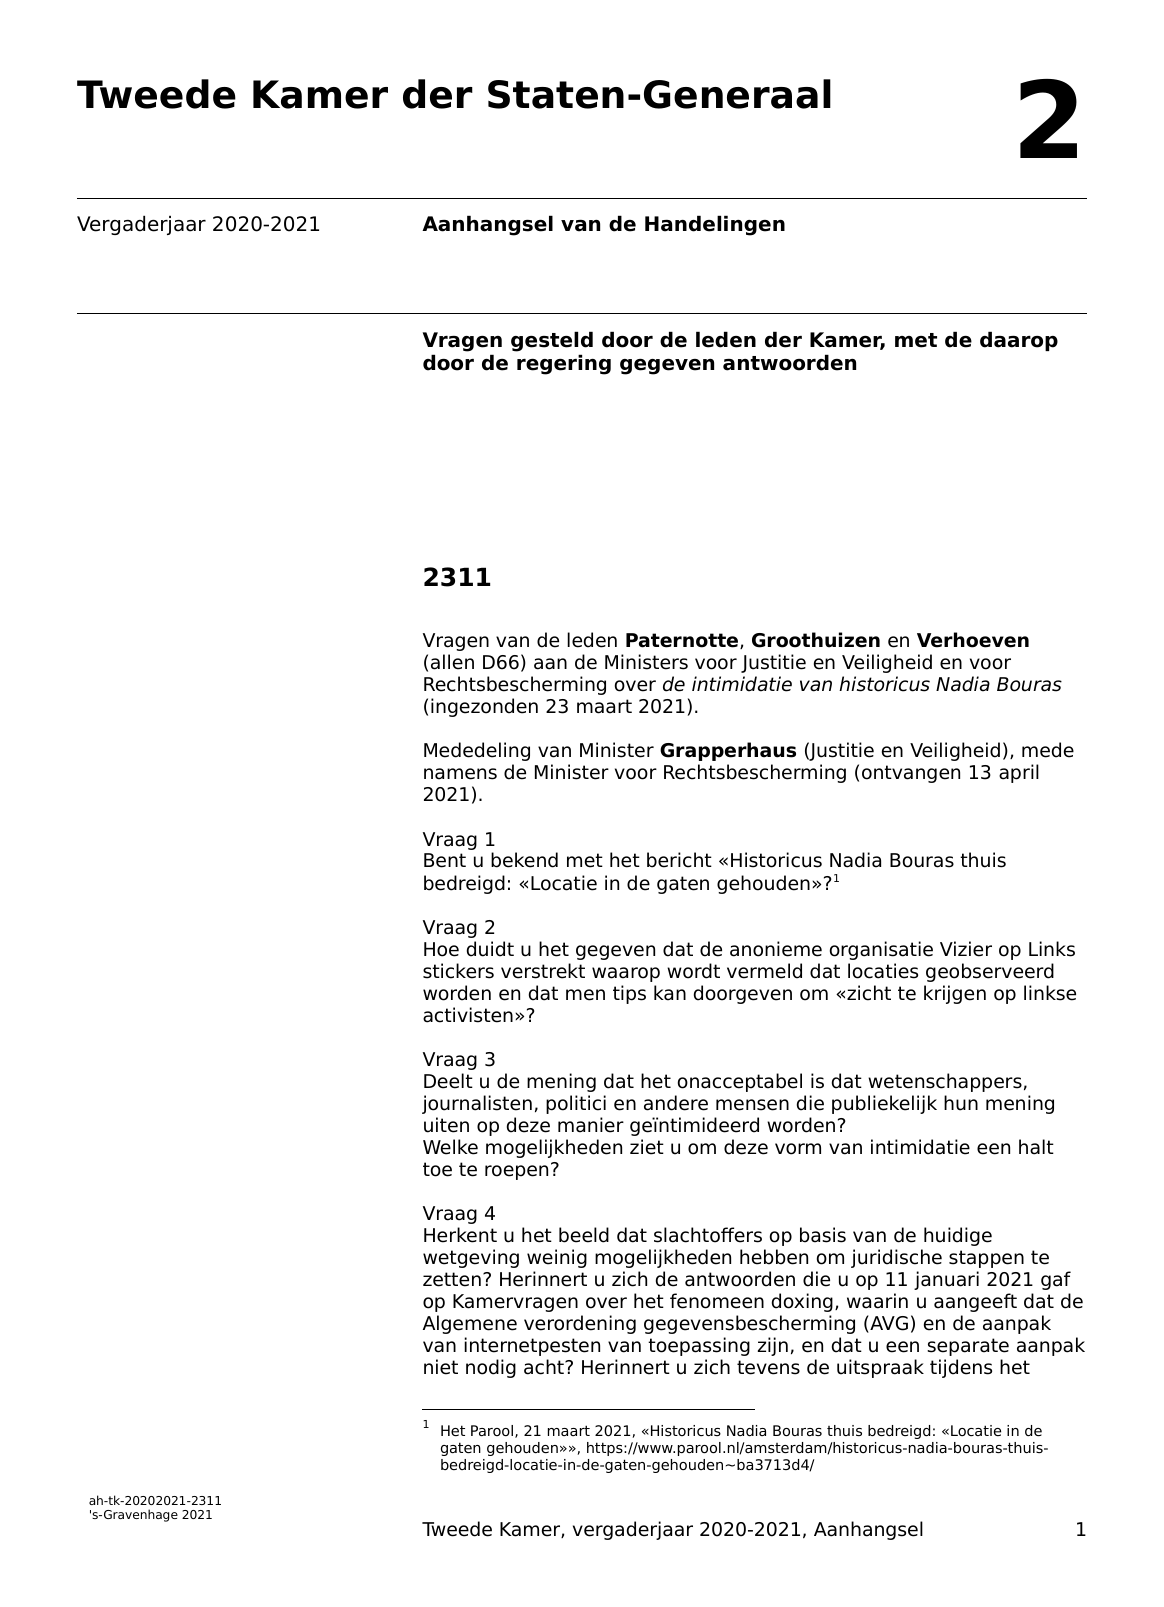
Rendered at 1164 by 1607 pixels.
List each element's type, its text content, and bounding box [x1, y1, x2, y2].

text 2311 [422, 563, 1087, 592]
table_header Tweede Kamer der Staten-Generaal [77, 59, 886, 198]
table_cell Vragen gesteld door de leden der Kamer, met de daarop door de regering gegeven antwoorden [422, 314, 1087, 375]
text Mededeling van Minister Grapperhaus (Justitie en Veiligheid), mede namens de Minister voor Rechtsbescherming (ontvangen 13 april 2021). [422, 740, 1087, 806]
text Het Parool, 21 maart 2021, «Historicus Nadia Bouras thuis bedreigd: «Locatie in de gaten gehouden»», https://www.parool.nl/amsterdam/historicus-nadia-bouras-thuis-bedreigd-locatie-in-de-gaten-gehouden~ba3713d4/ [422, 1418, 1087, 1474]
table_header 2 [886, 59, 1087, 198]
text 's-Gravenhage 2021 [88, 1508, 323, 1522]
text Vraag 3 [422, 1049, 1087, 1071]
text Herkent u het beeld dat slachtoffers op basis van de huidige wetgeving weinig mogelijkheden hebben om juridische stappen te zetten? Herinnert u zich de antwoorden die u op 11 januari 2021 gaf op Kamervragen over het fenomeen doxing, waarin u aangeeft dat de Algemene verordening gegevensbescherming (AVG) en de aanpak van internetpesten van toepassing zijn, en dat u een separate aanpak niet nodig acht? Herinnert u zich tevens de uitspraak tijdens het [422, 1225, 1087, 1378]
text Vragen van de leden Paternotte, Groothuizen en Verhoeven (allen D66) aan de Ministers voor Justitie en Veiligheid en voor Rechtsbescherming over de intimidatie van historicus Nadia Bouras (ingezonden 23 maart 2021). [422, 630, 1087, 718]
table_cell Vergaderjaar 2020-2021 [77, 199, 422, 313]
text ah-tk-20202021-2311 [88, 1494, 323, 1508]
table_cell [77, 314, 422, 375]
text Vraag 1 [422, 828, 1087, 850]
text Hoe duidt u het gegeven dat de anonieme organisatie Vizier op Links stickers verstrekt waarop wordt vermeld dat locaties geobserveerd worden en dat men tips kan doorgeven om «zicht te krijgen op linkse activisten»? [422, 938, 1087, 1026]
text Welke mogelijkheden ziet u om deze vorm van intimidatie een halt toe te roepen? [422, 1137, 1087, 1181]
text Deelt u de mening dat het onacceptabel is dat wetenschappers, journalisten, politici en andere mensen die publiekelijk hun mening uiten op deze manier geïntimideerd worden? [422, 1071, 1087, 1137]
table_cell Aanhangsel van de Handelingen [422, 199, 1087, 313]
text Bent u bekend met het bericht «Historicus Nadia Bouras thuis bedreigd: «Locatie in de gaten gehouden»? [422, 850, 1087, 894]
text Vraag 4 [422, 1203, 1087, 1225]
text Vraag 2 [422, 917, 1087, 938]
